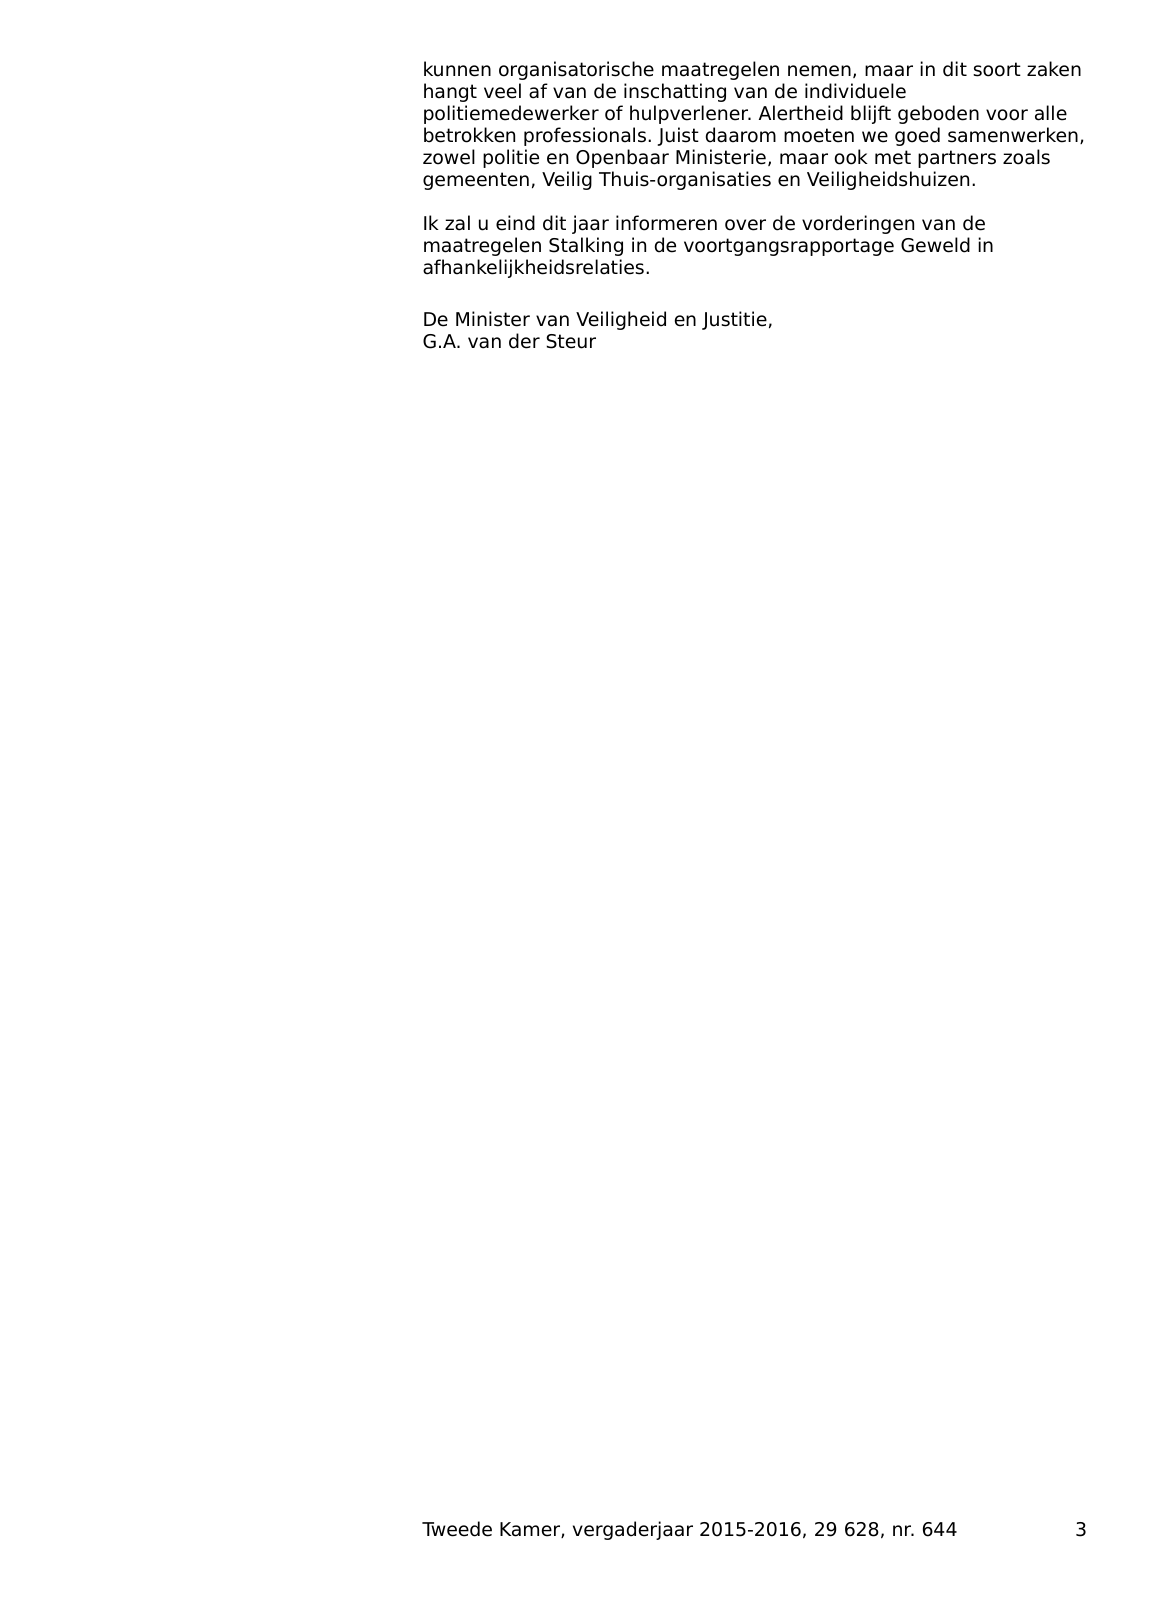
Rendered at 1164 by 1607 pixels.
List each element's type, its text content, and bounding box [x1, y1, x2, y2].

text kunnen organisatorische maatregelen nemen, maar in dit soort zaken hangt veel af van de inschatting van de individuele politiemedewerker of hulpverlener. Alertheid blijft geboden voor alle betrokken professionals. Juist daarom moeten we goed samenwerken, zowel politie en Openbaar Ministerie, maar ook met partners zoals gemeenten, Veilig Thuis-organisaties en Veiligheidshuizen. [422, 59, 1087, 191]
text De Minister van Veiligheid en Justitie, G.A. van der Steur [422, 309, 1087, 353]
text Ik zal u eind dit jaar informeren over de vorderingen van de maatregelen Stalking in de voortgangsrapportage Geweld in afhankelijkheidsrelaties. [422, 213, 1087, 279]
